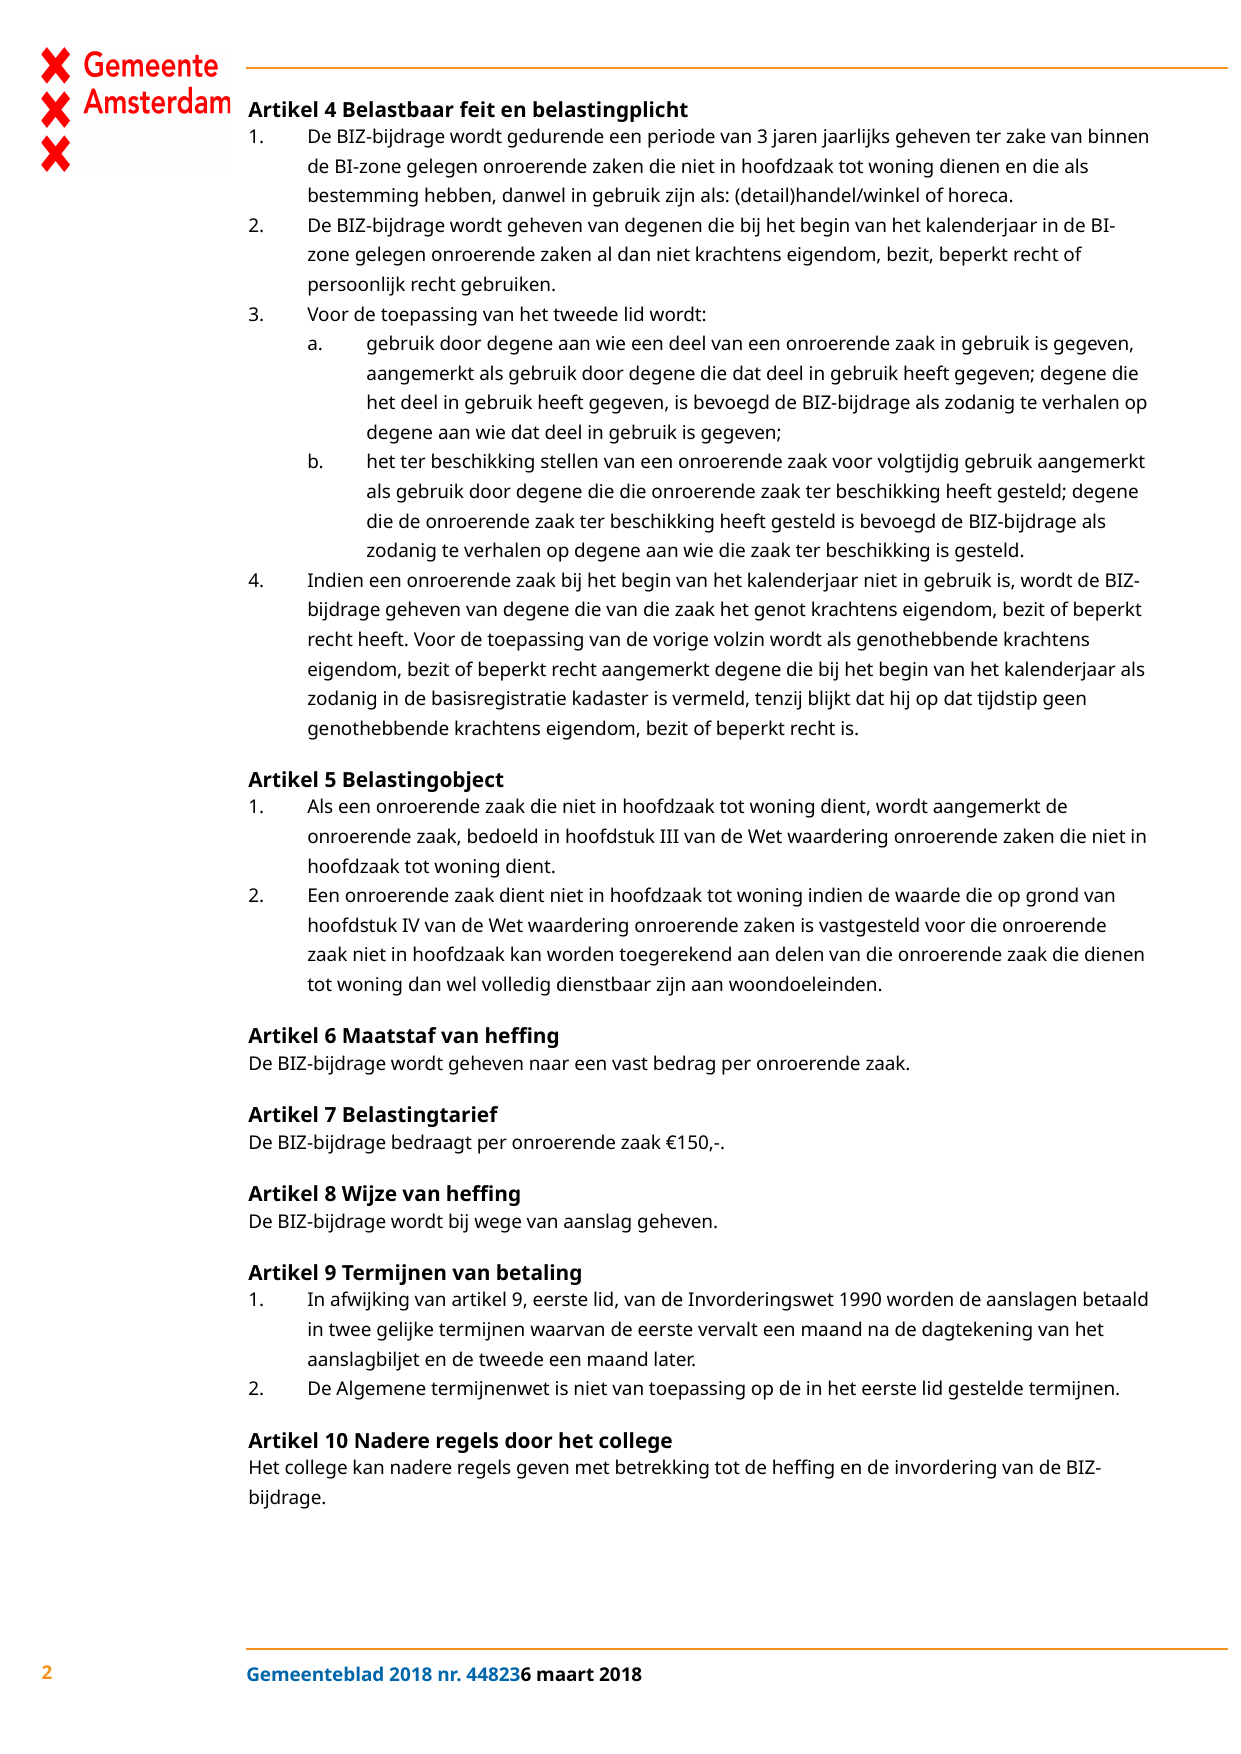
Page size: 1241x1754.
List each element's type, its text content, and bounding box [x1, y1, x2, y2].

list In afwijking van artikel 9, eerste lid, van de Invorderingswet 1990 worden de aanslagen betaald in twee gelijke termijnen waarvan de eerste vervalt een maand na de dagtekening van het aanslagbiljet en de tweede een maand later. [248, 1287, 1152, 1372]
text Het college kan nadere regels geven met betrekking tot de heffing en de invordering van de BIZ-bijdrage. [248, 1454, 1152, 1509]
picture [41, 47, 231, 172]
list Een onroerende zaak dient niet in hoofdzaak tot woning indien de waarde die op grond van hoofdstuk IV van de Wet waardering onroerende zaken is vastgesteld voor die onroerende zaak niet in hoofdzaak kan worden toegerekend aan delen van die onroerende zaak die dienen tot woning dan wel volledig dienstbaar zijn aan woondoeleinden. [248, 882, 1152, 997]
text Artikel 8 Wijze van heffing [248, 1179, 1152, 1208]
list Voor de toepassing van het tweede lid wordt: [248, 301, 1152, 326]
text De BIZ-bijdrage bedraagt per onroerende zaak €150,-. [248, 1129, 1152, 1155]
text De BIZ-bijdrage wordt bij wege van aanslag geheven. [248, 1208, 1152, 1233]
text Artikel 6 Maatstaf van heffing [248, 1022, 1152, 1050]
list Als een onroerende zaak die niet in hoofdzaak tot woning dient, wordt aangemerkt de onroerende zaak, bedoeld in hoofdstuk III van de Wet waardering onroerende zaken die niet in hoofdzaak tot woning dient. [248, 794, 1152, 879]
list De BIZ-bijdrage wordt gedurende een periode van 3 jaren jaarlijks geheven ter zake van binnen de BI-zone gelegen onroerende zaken die niet in hoofdzaak tot woning dienen en die als bestemming hebben, danwel in gebruik zijn als: (detail)handel/winkel of horeca. [248, 123, 1152, 208]
list De Algemene termijnenwet is niet van toepassing op de in het eerste lid gestelde termijnen. [248, 1375, 1152, 1401]
text Artikel 9 Termijnen van betaling [248, 1258, 1152, 1287]
text Artikel 7 Belastingtarief [248, 1101, 1152, 1129]
list gebruik door degene aan wie een deel van een onroerende zaak in gebruik is gegeven, aangemerkt als gebruik door degene die dat deel in gebruik heeft gegeven; degene die het deel in gebruik heeft gegeven, is bevoegd de BIZ-bijdrage als zodanig te verhalen op degene aan wie dat deel in gebruik is gegeven; [307, 330, 1152, 445]
list het ter beschikking stellen van een onroerende zaak voor volgtijdig gebruik aangemerkt als gebruik door degene die die onroerende zaak ter beschikking heeft gesteld; degene die de onroerende zaak ter beschikking heeft gesteld is bevoegd de BIZ-bijdrage als zodanig te verhalen op degene aan wie die zaak ter beschikking is gesteld. [307, 449, 1152, 563]
text Artikel 10 Nadere regels door het college [248, 1426, 1152, 1454]
text Artikel 4 Belastbaar feit en belastingplicht [248, 95, 1152, 123]
list De BIZ-bijdrage wordt geheven van degenen die bij het begin van het kalenderjaar in de BI-zone gelegen onroerende zaken al dan niet krachtens eigendom, bezit, beperkt recht of persoonlijk recht gebruiken. [248, 212, 1152, 297]
list Indien een onroerende zaak bij het begin van het kalenderjaar niet in gebruik is, wordt de BIZ-bijdrage geheven van degene die van die zaak het genot krachtens eigendom, bezit of beperkt recht heeft. Voor de toepassing van de vorige volzin wordt als genothebbende krachtens eigendom, bezit of beperkt recht aangemerkt degene die bij het begin van het kalenderjaar als zodanig in de basisregistratie kadaster is vermeld, tenzij blijkt dat hij op dat tijdstip geen genothebbende krachtens eigendom, bezit of beperkt recht is. [248, 567, 1152, 741]
text Artikel 5 Belastingobject [248, 765, 1152, 794]
text De BIZ-bijdrage wordt geheven naar een vast bedrag per onroerende zaak. [248, 1050, 1152, 1076]
